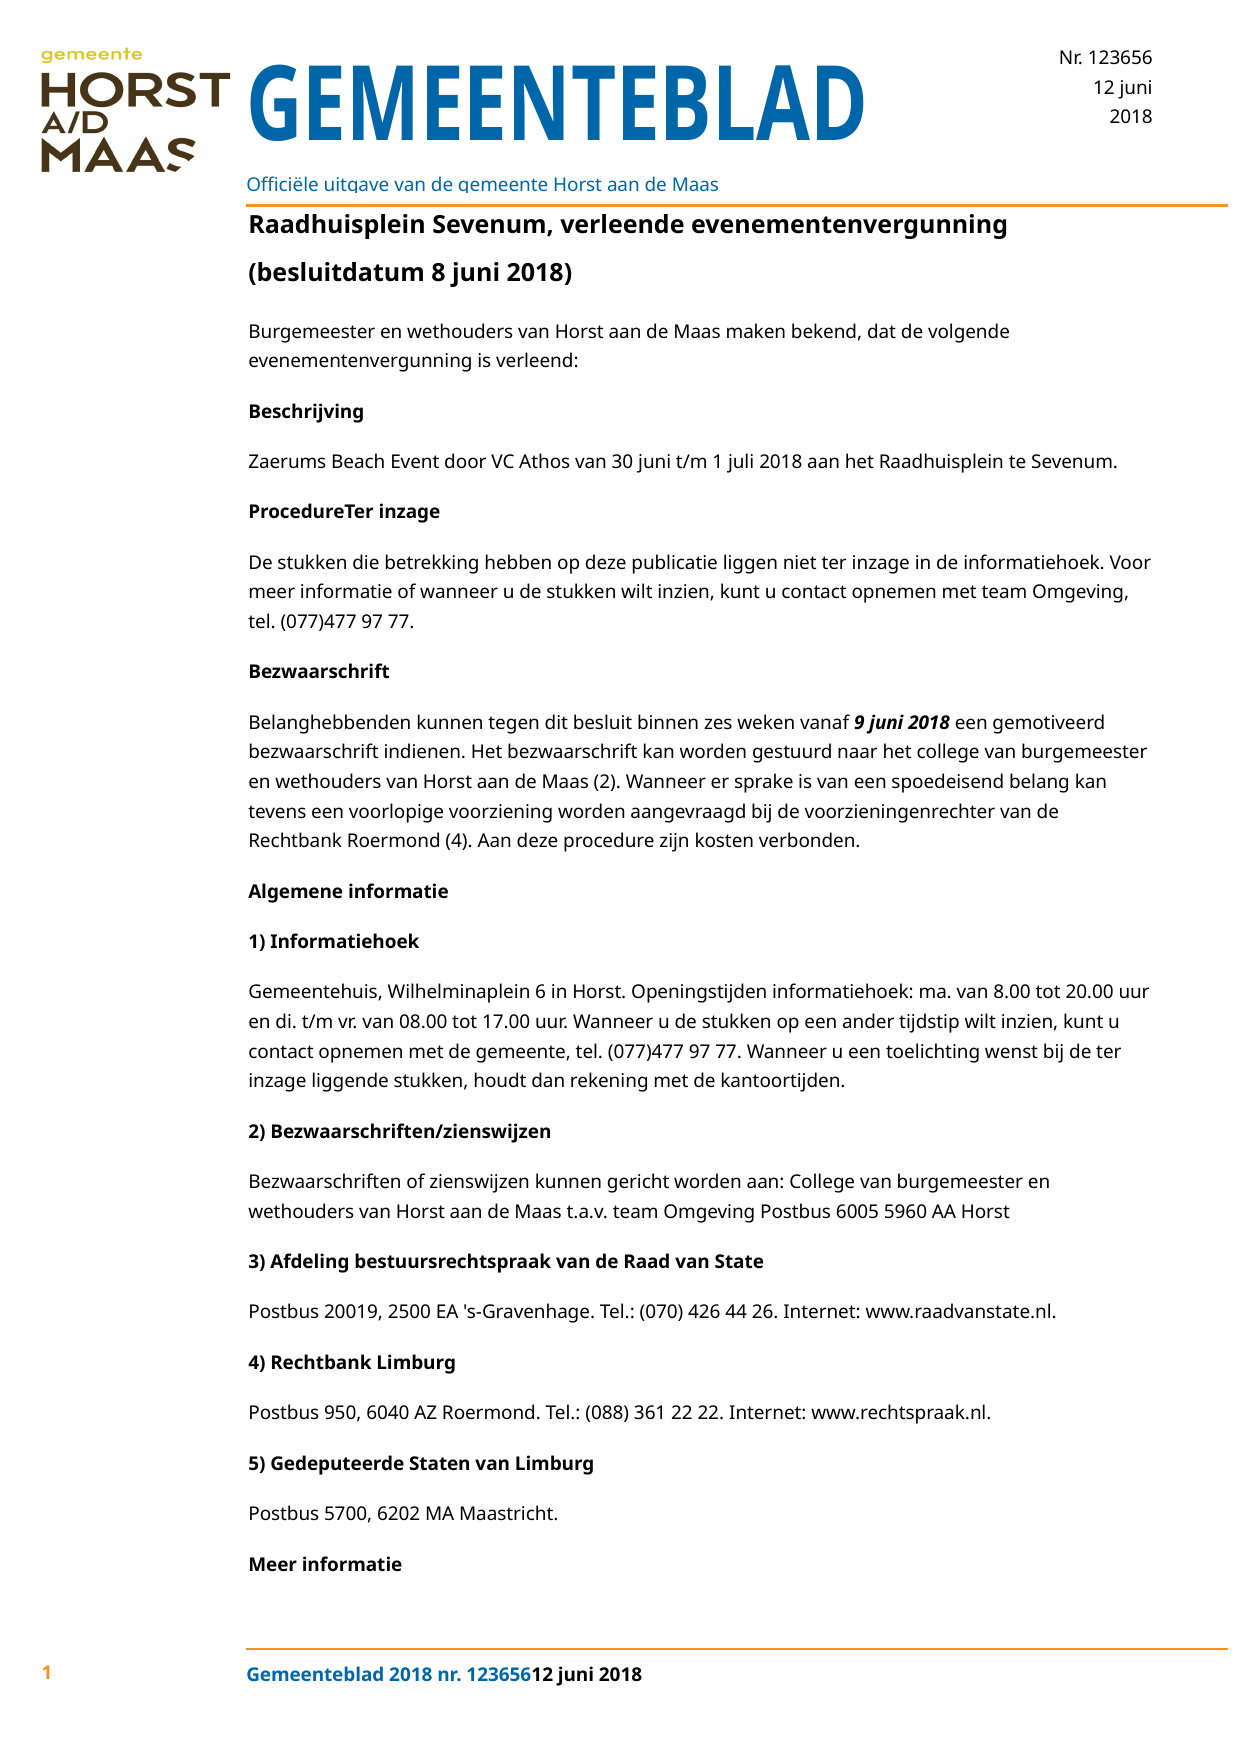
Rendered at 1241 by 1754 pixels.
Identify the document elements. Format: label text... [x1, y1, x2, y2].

text Meer informatie [248, 1551, 1152, 1577]
text Postbus 5700, 6202 MA Maastricht. [248, 1500, 1152, 1526]
text Postbus 950, 6040 AZ Roermond. Tel.: (088) 361 22 22. Internet: www.rechtspraak.nl. [248, 1399, 1152, 1425]
text De stukken die betrekking hebben op deze publicatie liggen niet ter inzage in de informatiehoek. Voor meer informatie of wanneer u de stukken wilt inzien, kunt u contact opnemen met team Omgeving, tel. (077)477 97 77. [248, 549, 1152, 634]
text 2) Bezwaarschriften/zienswijzen [248, 1118, 1152, 1144]
text Zaerums Beach Event door VC Athos van 30 juni t/m 1 juli 2018 aan het Raadhuisplein te Sevenum. [248, 448, 1152, 474]
text Beschrijving [248, 398, 1152, 424]
text 3) Afdeling bestuursrechtspraak van de Raad van State [248, 1248, 1152, 1274]
text Bezwaarschriften of zienswijzen kunnen gericht worden aan: College van burgemeester en wethouders van Horst aan de Maas t.a.v. team Omgeving Postbus 6005 5960 AA Horst [248, 1168, 1152, 1224]
text Bezwaarschrift [248, 659, 1152, 684]
text Burgemeester en wethouders van Horst aan de Maas maken bekend, dat de volgende evenementenvergunning is verleend: [248, 318, 1152, 373]
text Gemeentehuis, Wilhelminaplein 6 in Horst. Openingstijden informatiehoek: ma. van 8.00 tot 20.00 uur en di. t/m vr. van 08.00 tot 17.00 uur. Wanneer u de stukken op een ander tijdstip wilt inzien, kunt u contact opnemen met de gemeente, tel. (077)477 97 77. Wanneer u een toelichting wenst bij de ter inzage liggende stukken, houdt dan rekening met de kantoortijden. [248, 979, 1152, 1093]
text ProcedureTer inzage [248, 499, 1152, 524]
text Belanghebbenden kunnen tegen dit besluit binnen zes weken vanaf 9 juni 2018 een gemotiveerd bezwaarschrift indienen. Het bezwaarschrift kan worden gestuurd naar het college van burgemeester en wethouders van Horst aan de Maas (2). Wanneer er sprake is van een spoedeisend belang kan tevens een voorlopige voorziening worden aangevraagd bij de voorzieningenrechter van de Rechtbank Roermond (4). Aan deze procedure zijn kosten verbonden. [248, 709, 1152, 853]
text Algemene informatie [248, 878, 1152, 904]
picture [41, 47, 231, 172]
text 4) Rechtbank Limburg [248, 1349, 1152, 1375]
text 5) Gedeputeerde Staten van Limburg [248, 1450, 1152, 1476]
text Raadhuisplein Sevenum, verleende evenementenvergunning (besluitdatum 8 juni 2018) [248, 207, 1152, 288]
text Postbus 20019, 2500 EA 's-Gravenhage. Tel.: (070) 426 44 26. Internet: www.raadvanstate.nl. [248, 1299, 1152, 1324]
text 1) Informatiehoek [248, 928, 1152, 954]
